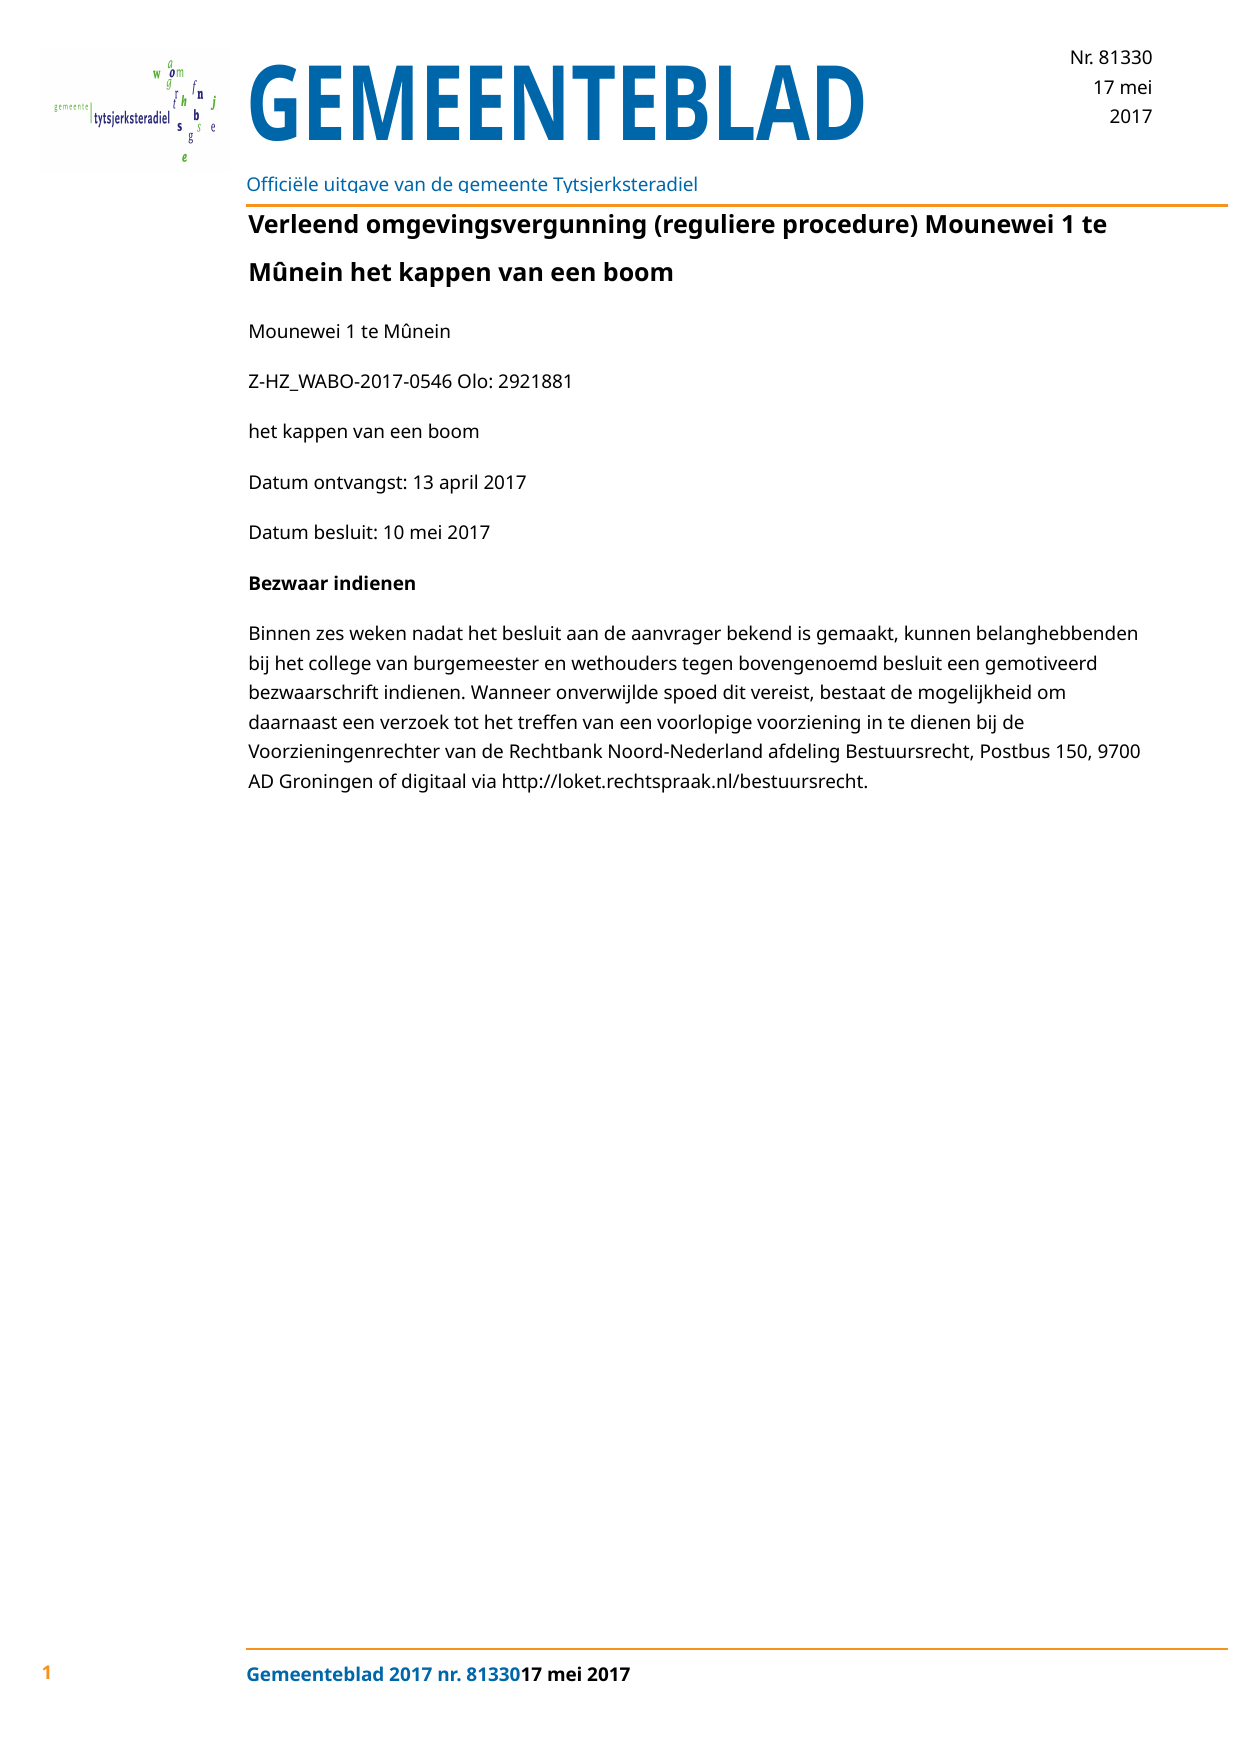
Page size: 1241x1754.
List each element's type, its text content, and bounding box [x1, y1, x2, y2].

picture [41, 47, 231, 172]
text Z-HZ_WABO-2017-0546 Olo: 2921881 [248, 368, 1152, 394]
text het kappen van een boom [248, 419, 1152, 444]
text Bezwaar indienen [248, 570, 1152, 596]
text Mounewei 1 te Mûnein [248, 318, 1152, 344]
text Datum ontvangst: 13 april 2017 [248, 469, 1152, 495]
text Datum besluit: 10 mei 2017 [248, 519, 1152, 545]
text Verleend omgevingsvergunning (reguliere procedure) Mounewei 1 te Mûnein het kappen van een boom [248, 207, 1152, 288]
text Binnen zes weken nadat het besluit aan de aanvrager bekend is gemaakt, kunnen belanghebbenden bij het college van burgemeester en wethouders tegen bovengenoemd besluit een gemotiveerd bezwaarschrift indienen. Wanneer onverwijlde spoed dit vereist, bestaat de mogelijkheid om daarnaast een verzoek tot het treffen van een voorlopige voorziening in te dienen bij de Voorzieningenrechter van de Rechtbank Noord-Nederland afdeling Bestuursrecht, Postbus 150, 9700 AD Groningen of digitaal via http://loket.rechtspraak.nl/bestuursrecht. [248, 620, 1152, 794]
